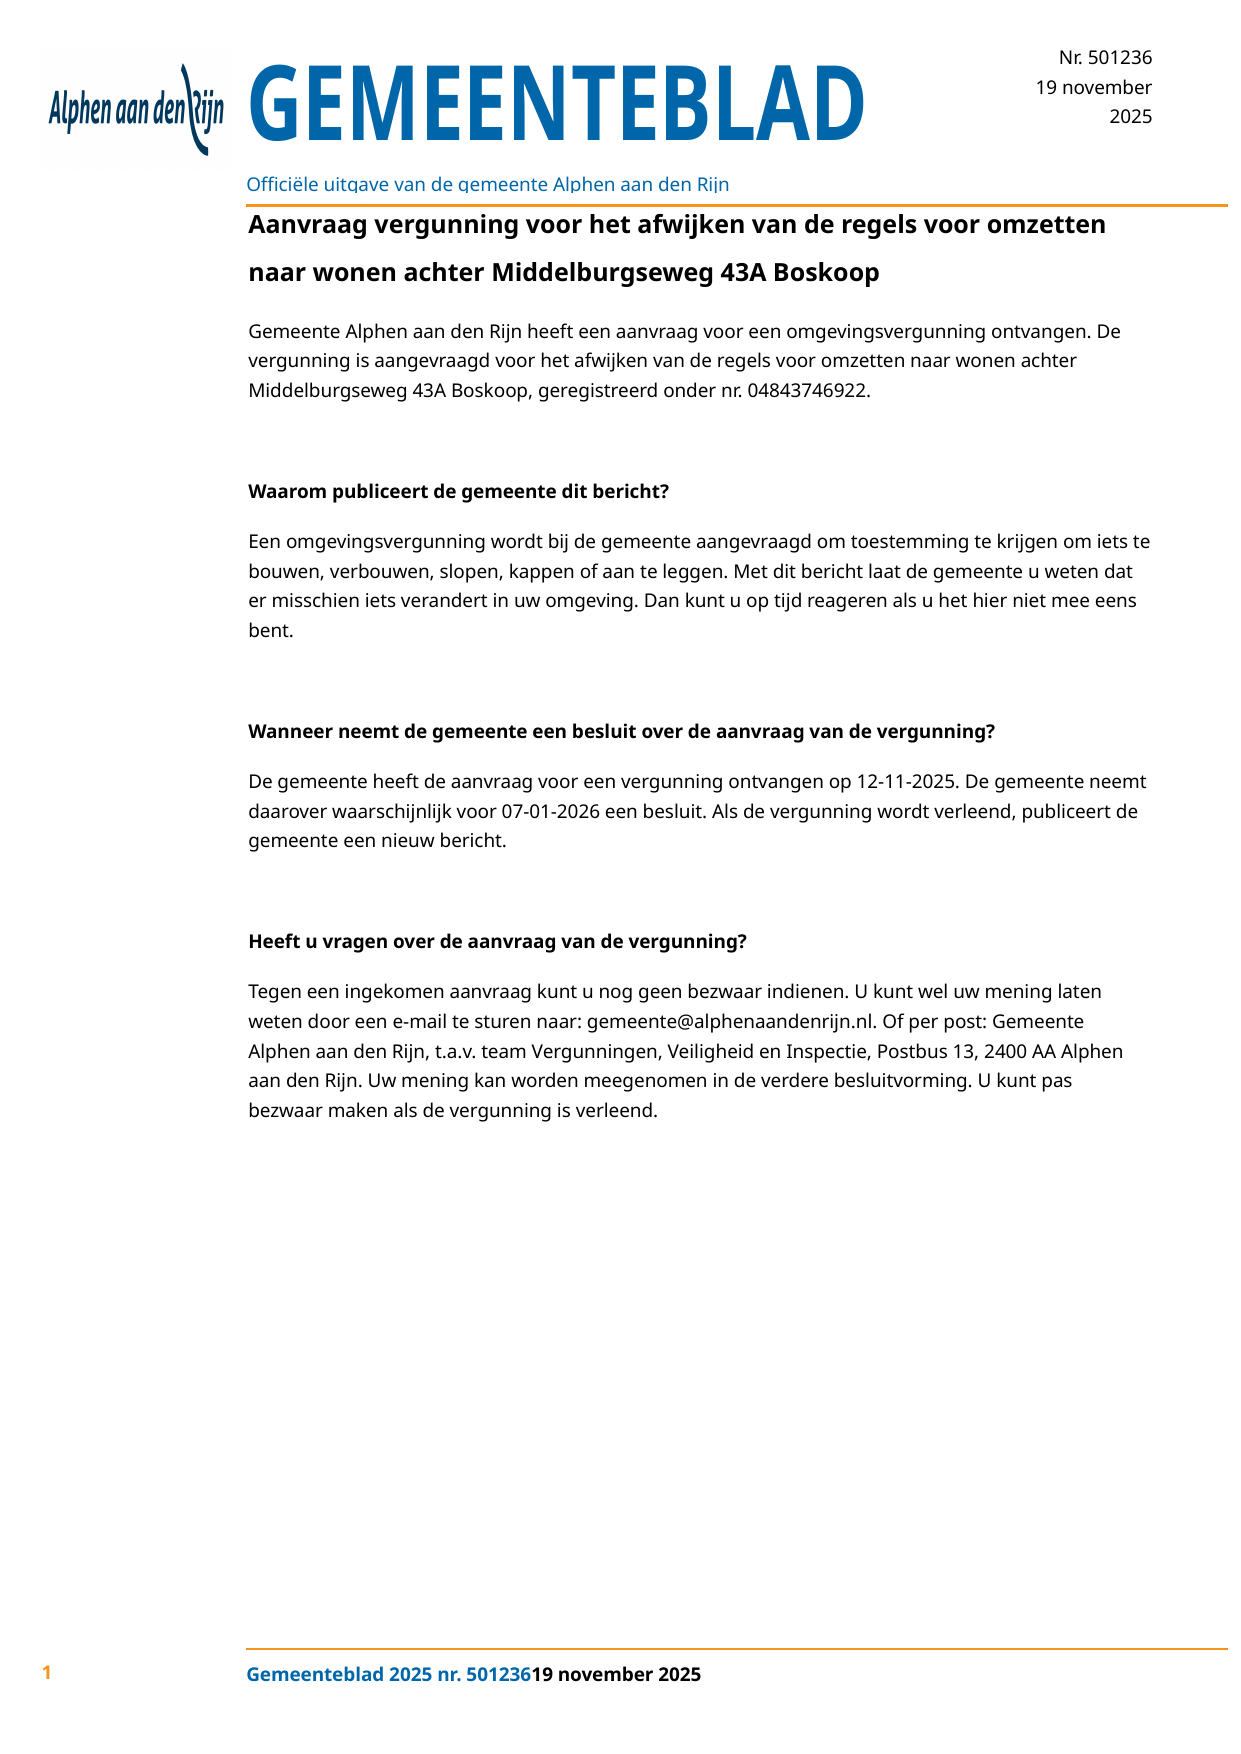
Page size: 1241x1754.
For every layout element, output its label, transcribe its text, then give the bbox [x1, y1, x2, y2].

text Een omgevingsvergunning wordt bij de gemeente aangevraagd om toestemming te krijgen om iets te bouwen, verbouwen, slopen, kappen of aan te leggen. Met dit bericht laat de gemeente u weten dat er misschien iets verandert in uw omgeving. Dan kunt u op tijd reageren als u het hier niet mee eens bent. [248, 528, 1152, 643]
text Aanvraag vergunning voor het afwijken van de regels voor omzetten naar wonen achter Middelburgseweg 43A Boskoop [248, 207, 1152, 288]
text Gemeente Alphen aan den Rijn heeft een aanvraag voor een omgevingsvergunning ontvangen. De vergunning is aangevraagd voor het afwijken van de regels voor omzetten naar wonen achter Middelburgseweg 43A Boskoop, geregistreerd onder nr. 04843746922. [248, 318, 1152, 403]
text De gemeente heeft de aanvraag voor een vergunning ontvangen op 12-11-2025. De gemeente neemt daarover waarschijnlijk voor 07-01-2026 een besluit. Als de vergunning wordt verleend, publiceert de gemeente een nieuw bericht. [248, 768, 1152, 853]
picture [41, 47, 231, 172]
text Tegen een ingekomen aanvraag kunt u nog geen bezwaar indienen. U kunt wel uw mening laten weten door een e-mail te sturen naar: gemeente@alphenaandenrijn.nl. Of per post: Gemeente Alphen aan den Rijn, t.a.v. team Vergunningen, Veiligheid en Inspectie, Postbus 13, 2400 AA Alphen aan den Rijn. Uw mening kan worden meegenomen in de verdere besluitvorming. U kunt pas bezwaar maken als de vergunning is verleend. [248, 979, 1152, 1123]
text Waarom publiceert de gemeente dit bericht? [248, 478, 1152, 504]
text Heeft u vragen over de aanvraag van de vergunning? [248, 928, 1152, 954]
text Wanneer neemt de gemeente een besluit over de aanvraag van de vergunning? [248, 718, 1152, 744]
